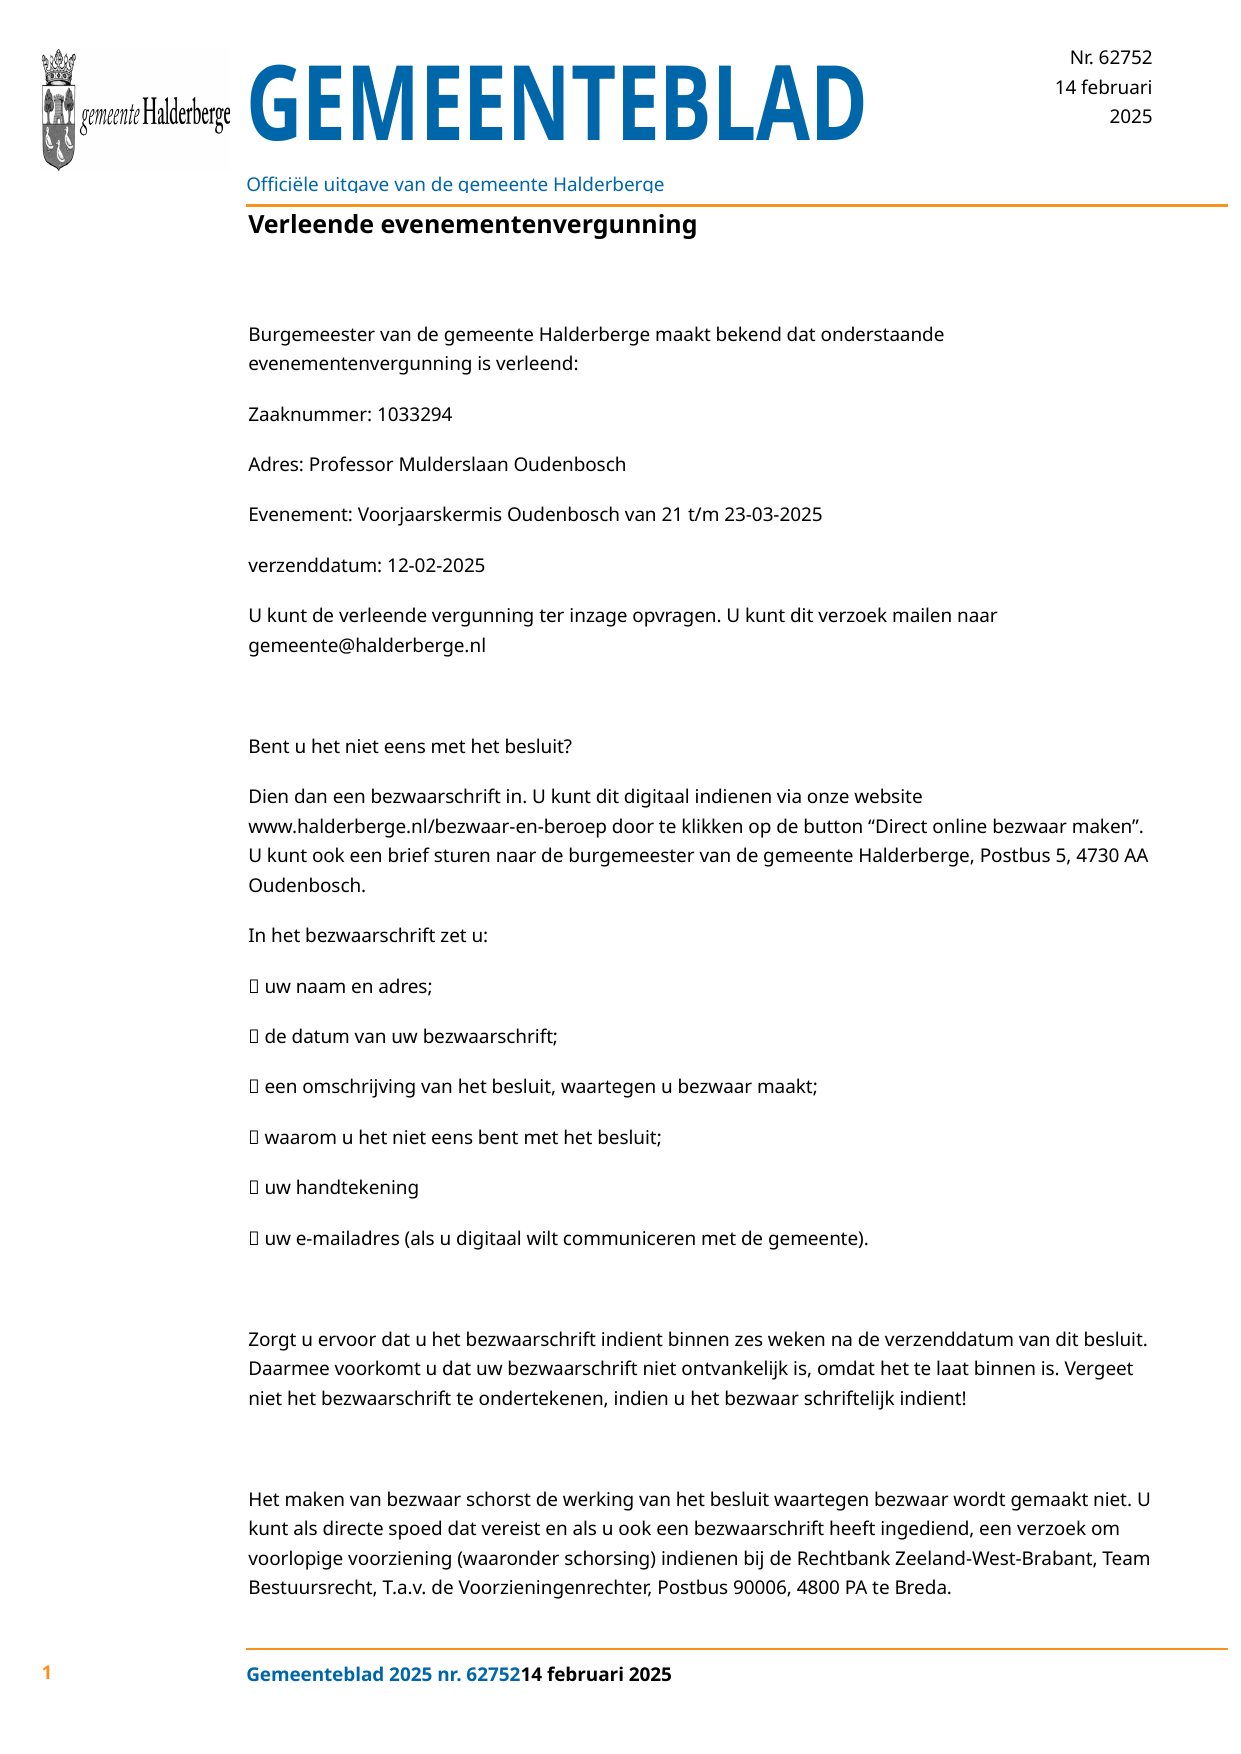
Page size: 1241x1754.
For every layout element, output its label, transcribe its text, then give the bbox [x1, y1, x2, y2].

text Burgemeester van de gemeente Halderberge maakt bekend dat onderstaande evenementenvergunning is verleend: [248, 321, 1152, 376]
text Zorgt u ervoor dat u het bezwaarschrift indient binnen zes weken na de verzenddatum van dit besluit. Daarmee voorkomt u dat uw bezwaarschrift niet ontvankelijk is, omdat het te laat binnen is. Vergeet niet het bezwaarschrift te ondertekenen, indien u het bezwaar schriftelijk indient! [248, 1326, 1152, 1411]
text Bent u het niet eens met het besluit? [248, 733, 1152, 758]
text  uw handtekening [248, 1174, 1152, 1200]
text Adres: Professor Mulderslaan Oudenbosch [248, 451, 1152, 477]
text Evenement: Voorjaarskermis Oudenbosch van 21 t/m 23-03-2025 [248, 502, 1152, 527]
text  uw naam en adres; [248, 973, 1152, 998]
text U kunt de verleende vergunning ter inzage opvragen. U kunt dit verzoek mailen naar gemeente@halderberge.nl [248, 602, 1152, 658]
text Zaaknummer: 1033294 [248, 401, 1152, 426]
text verzenddatum: 12-02-2025 [248, 552, 1152, 578]
text Het maken van bezwaar schorst de werking van het besluit waartegen bezwaar wordt gemaakt niet. U kunt als directe spoed dat vereist en als u ook een bezwaarschrift heeft ingediend, een verzoek om voorlopige voorziening (waaronder schorsing) indienen bij de Rechtbank Zeeland-West-Brabant, Team Bestuursrecht, T.a.v. de Voorzieningenrechter, Postbus 90006, 4800 PA te Breda. [248, 1486, 1152, 1600]
text Verleende evenementenvergunning [248, 207, 1152, 241]
text  de datum van uw bezwaarschrift; [248, 1023, 1152, 1049]
text  waarom u het niet eens bent met het besluit; [248, 1124, 1152, 1150]
picture [41, 47, 231, 172]
text Dien dan een bezwaarschrift in. U kunt dit digitaal indienen via onze website www.halderberge.nl/bezwaar-en-beroep door te klikken op de button “Direct online bezwaar maken”. U kunt ook een brief sturen naar de burgemeester van de gemeente Halderberge, Postbus 5, 4730 AA Oudenbosch. [248, 783, 1152, 898]
text  een omschrijving van het besluit, waartegen u bezwaar maakt; [248, 1074, 1152, 1099]
text In het bezwaarschrift zet u: [248, 922, 1152, 948]
text  uw e-mailadres (als u digitaal wilt communiceren met de gemeente). [248, 1225, 1152, 1251]
